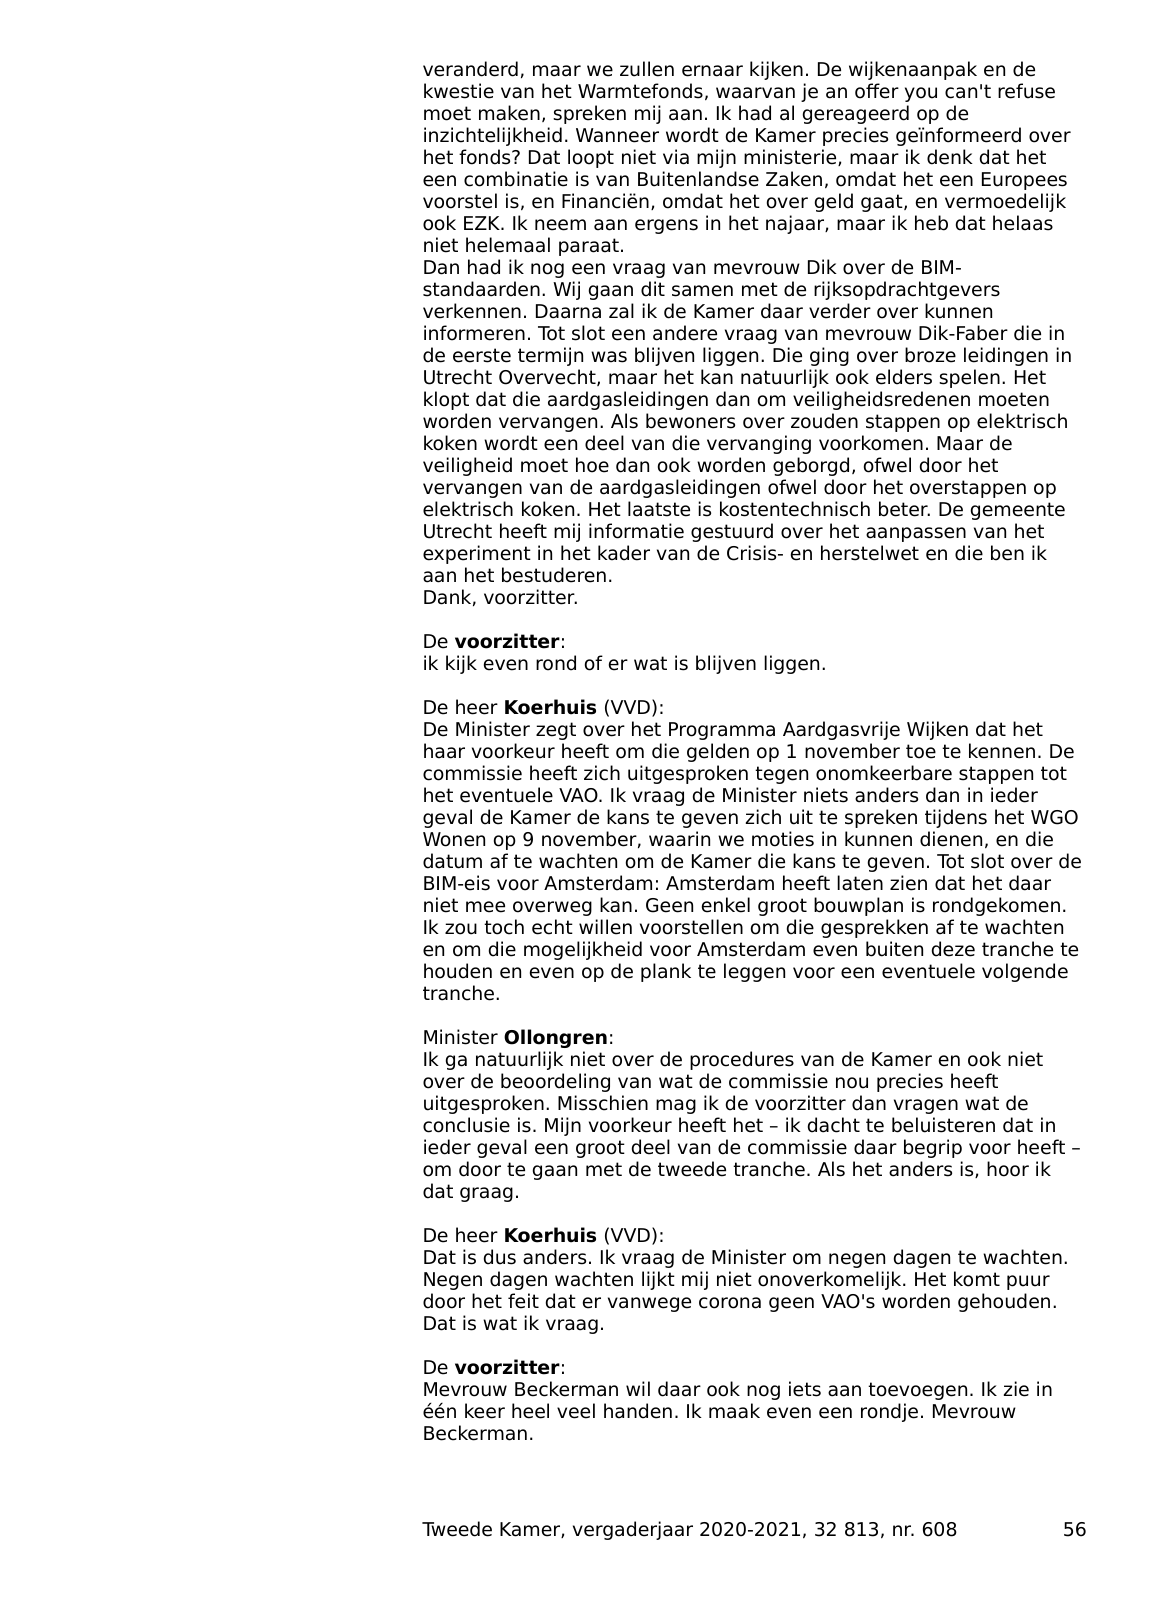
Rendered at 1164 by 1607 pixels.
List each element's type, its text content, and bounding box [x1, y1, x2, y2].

text Dan had ik nog een vraag van mevrouw Dik over de BIM-standaarden. Wij gaan dit samen met de rijksopdrachtgevers verkennen. Daarna zal ik de Kamer daar verder over kunnen informeren. Tot slot een andere vraag van mevrouw Dik-Faber die in de eerste termijn was blijven liggen. Die ging over broze leidingen in Utrecht Overvecht, maar het kan natuurlijk ook elders spelen. Het klopt dat die aardgasleidingen dan om veiligheidsredenen moeten worden vervangen. Als bewoners over zouden stappen op elektrisch koken wordt een deel van die vervanging voorkomen. Maar de veiligheid moet hoe dan ook worden geborgd, ofwel door het vervangen van de aardgasleidingen ofwel door het overstappen op elektrisch koken. Het laatste is kostentechnisch beter. De gemeente Utrecht heeft mij informatie gestuurd over het aanpassen van het experiment in het kader van de Crisis- en herstelwet en die ben ik aan het bestuderen. [422, 257, 1087, 587]
text Ik ga natuurlijk niet over de procedures van de Kamer en ook niet over de beoordeling van wat de commissie nou precies heeft uitgesproken. Misschien mag ik de voorzitter dan vragen wat de conclusie is. Mijn voorkeur heeft het – ik dacht te beluisteren dat in ieder geval een groot deel van de commissie daar begrip voor heeft – om door te gaan met de tweede tranche. Als het anders is, hoor ik dat graag. [422, 1049, 1087, 1203]
text Dank, voorzitter. [422, 587, 1087, 608]
text De heer Koerhuis (VVD): [422, 1225, 1087, 1247]
text Dat is dus anders. Ik vraag de Minister om negen dagen te wachten. Negen dagen wachten lijkt mij niet onoverkomelijk. Het komt puur door het feit dat er vanwege corona geen VAO's worden gehouden. Dat is wat ik vraag. [422, 1247, 1087, 1335]
text De voorzitter: [422, 631, 1087, 653]
text De heer Koerhuis (VVD): [422, 697, 1087, 719]
text veranderd, maar we zullen ernaar kijken. De wijkenaanpak en de kwestie van het Warmtefonds, waarvan je an offer you can't refuse moet maken, spreken mij aan. Ik had al gereageerd op de inzichtelijkheid. Wanneer wordt de Kamer precies geïnformeerd over het fonds? Dat loopt niet via mijn ministerie, maar ik denk dat het een combinatie is van Buitenlandse Zaken, omdat het een Europees voorstel is, en Financiën, omdat het over geld gaat, en vermoedelijk ook EZK. Ik neem aan ergens in het najaar, maar ik heb dat helaas niet helemaal paraat. [422, 59, 1087, 257]
text De voorzitter: [422, 1357, 1087, 1379]
text Mevrouw Beckerman wil daar ook nog iets aan toevoegen. Ik zie in één keer heel veel handen. Ik maak even een rondje. Mevrouw Beckerman. [422, 1379, 1087, 1445]
text Minister Ollongren: [422, 1027, 1087, 1049]
text ik kijk even rond of er wat is blijven liggen. [422, 653, 1087, 675]
text De Minister zegt over het Programma Aardgasvrije Wijken dat het haar voorkeur heeft om die gelden op 1 november toe te kennen. De commissie heeft zich uitgesproken tegen onomkeerbare stappen tot het eventuele VAO. Ik vraag de Minister niets anders dan in ieder geval de Kamer de kans te geven zich uit te spreken tijdens het WGO Wonen op 9 november, waarin we moties in kunnen dienen, en die datum af te wachten om de Kamer die kans te geven. Tot slot over de BIM-eis voor Amsterdam: Amsterdam heeft laten zien dat het daar niet mee overweg kan. Geen enkel groot bouwplan is rondgekomen. Ik zou toch echt willen voorstellen om die gesprekken af te wachten en om die mogelijkheid voor Amsterdam even buiten deze tranche te houden en even op de plank te leggen voor een eventuele volgende tranche. [422, 719, 1087, 1004]
